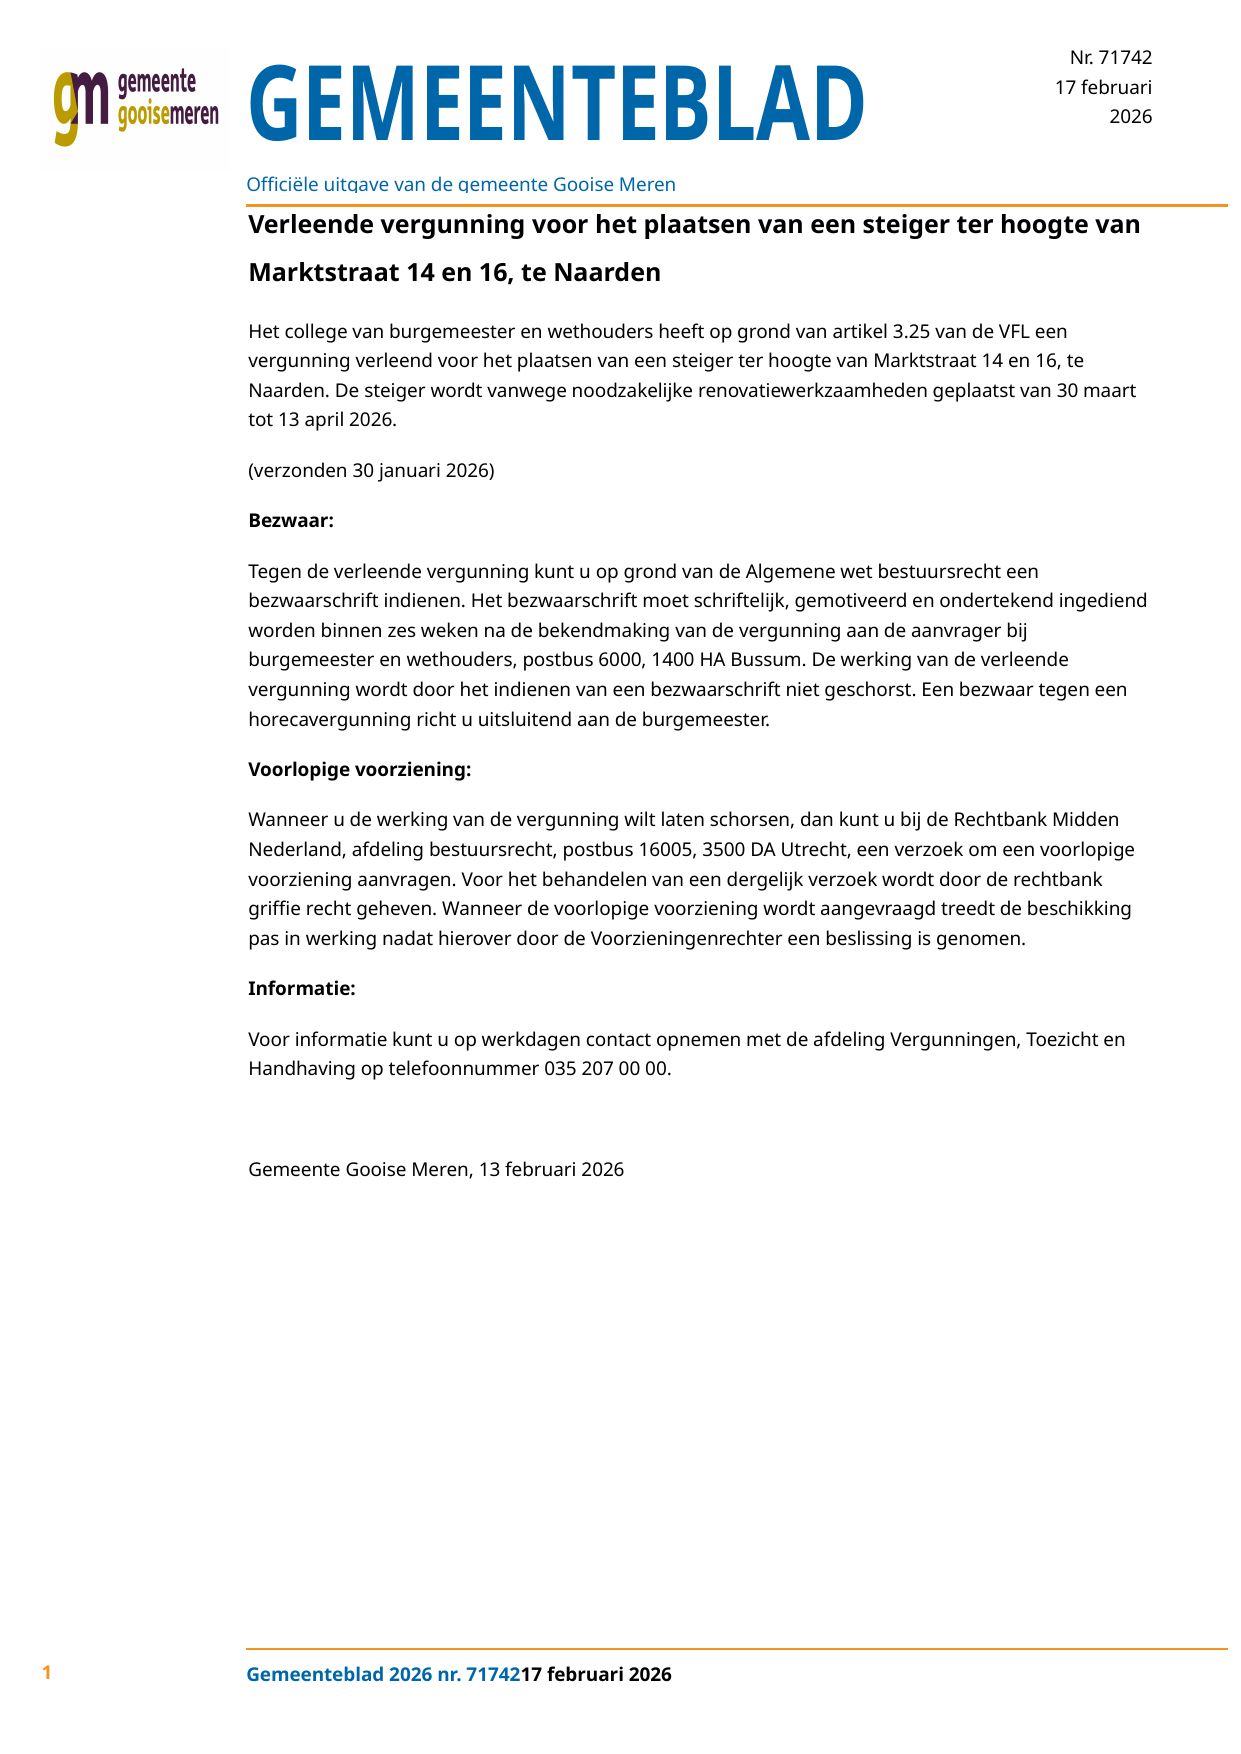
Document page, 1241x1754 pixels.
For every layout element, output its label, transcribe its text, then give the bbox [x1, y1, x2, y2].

text Gemeente Gooise Meren, 13 februari 2026 [248, 1156, 1152, 1182]
text Tegen de verleende vergunning kunt u op grond van de Algemene wet bestuursrecht een bezwaarschrift indienen. Het bezwaarschrift moet schriftelijk, gemotiveerd en ondertekend ingediend worden binnen zes weken na de bekendmaking van de vergunning aan de aanvrager bij burgemeester en wethouders, postbus 6000, 1400 HA Bussum. De werking van de verleende vergunning wordt door het indienen van een bezwaarschrift niet geschorst. Een bezwaar tegen een horecavergunning richt u uitsluitend aan de burgemeester. [248, 558, 1152, 732]
text Voorlopige voorziening: [248, 756, 1152, 782]
text Voor informatie kunt u op werkdagen contact opnemen met de afdeling Vergunningen, Toezicht en Handhaving op telefoonnummer 035 207 00 00. [248, 1026, 1152, 1081]
text (verzonden 30 januari 2026) [248, 457, 1152, 483]
text Bezwaar: [248, 507, 1152, 533]
text Wanneer u de werking van de vergunning wilt laten schorsen, dan kunt u bij de Rechtbank Midden Nederland, afdeling bestuursrecht, postbus 16005, 3500 DA Utrecht, een verzoek om een voorlopige voorziening aanvragen. Voor het behandelen van een dergelijk verzoek wordt door de rechtbank griffie recht geheven. Wanneer de voorlopige voorziening wordt aangevraagd treedt de beschikking pas in werking nadat hierover door de Voorzieningenrechter een beslissing is genomen. [248, 807, 1152, 951]
text Informatie: [248, 975, 1152, 1001]
text Verleende vergunning voor het plaatsen van een steiger ter hoogte van Marktstraat 14 en 16, te Naarden [248, 207, 1152, 288]
picture [41, 47, 231, 172]
text Het college van burgemeester en wethouders heeft op grond van artikel 3.25 van de VFL een vergunning verleend voor het plaatsen van een steiger ter hoogte van Marktstraat 14 en 16, te Naarden. De steiger wordt vanwege noodzakelijke renovatiewerkzaamheden geplaatst van 30 maart tot 13 april 2026. [248, 318, 1152, 432]
